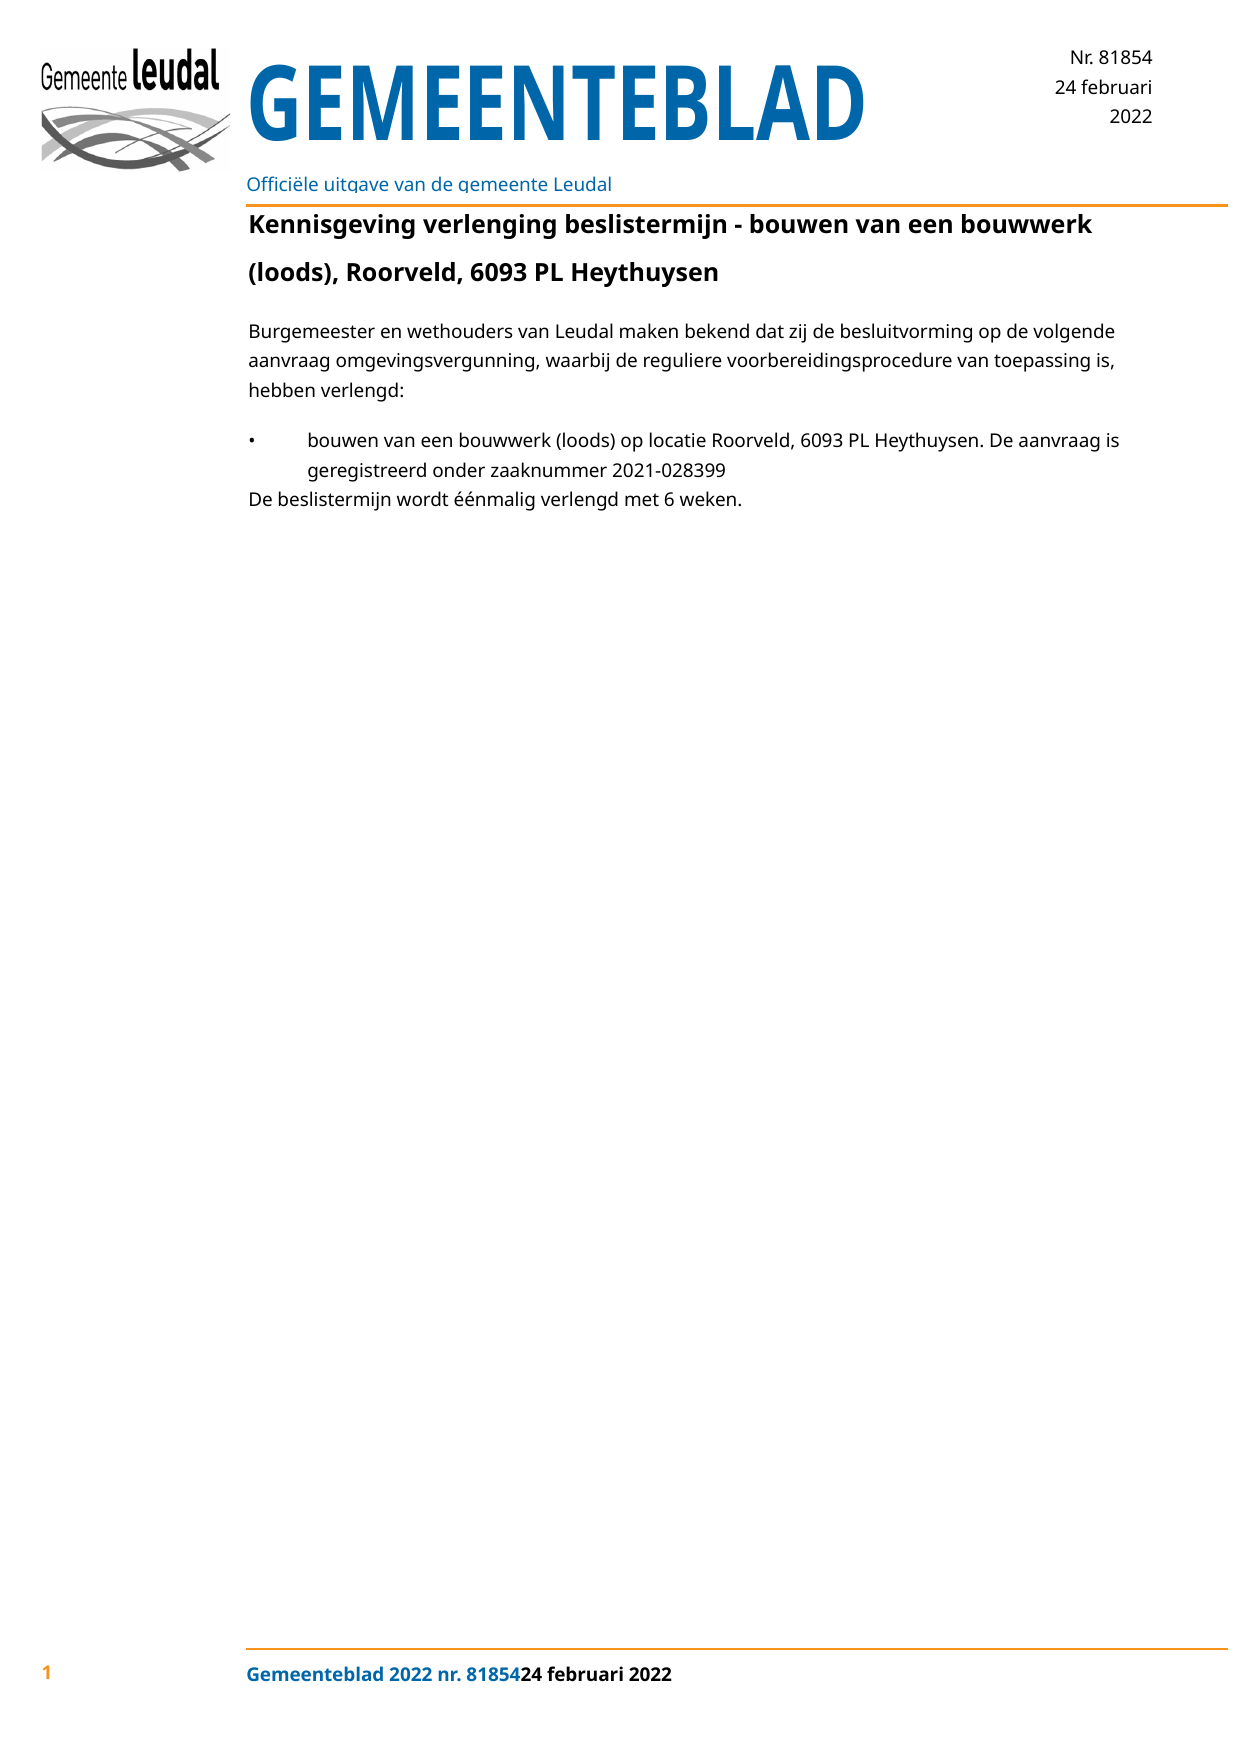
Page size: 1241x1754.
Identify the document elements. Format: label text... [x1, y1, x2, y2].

text De beslistermijn wordt éénmalig verlengd met 6 weken. [248, 487, 1152, 512]
list bouwen van een bouwwerk (loods) op locatie Roorveld, 6093 PL Heythuysen. De aanvraag is geregistreerd onder zaaknummer 2021-028399 [248, 427, 1152, 483]
picture [41, 47, 231, 172]
text Burgemeester en wethouders van Leudal maken bekend dat zij de besluitvorming op de volgende aanvraag omgevingsvergunning, waarbij de reguliere voorbereidingsprocedure van toepassing is, hebben verlengd: [248, 318, 1152, 403]
text Kennisgeving verlenging beslistermijn - bouwen van een bouwwerk (loods), Roorveld, 6093 PL Heythuysen [248, 207, 1152, 288]
